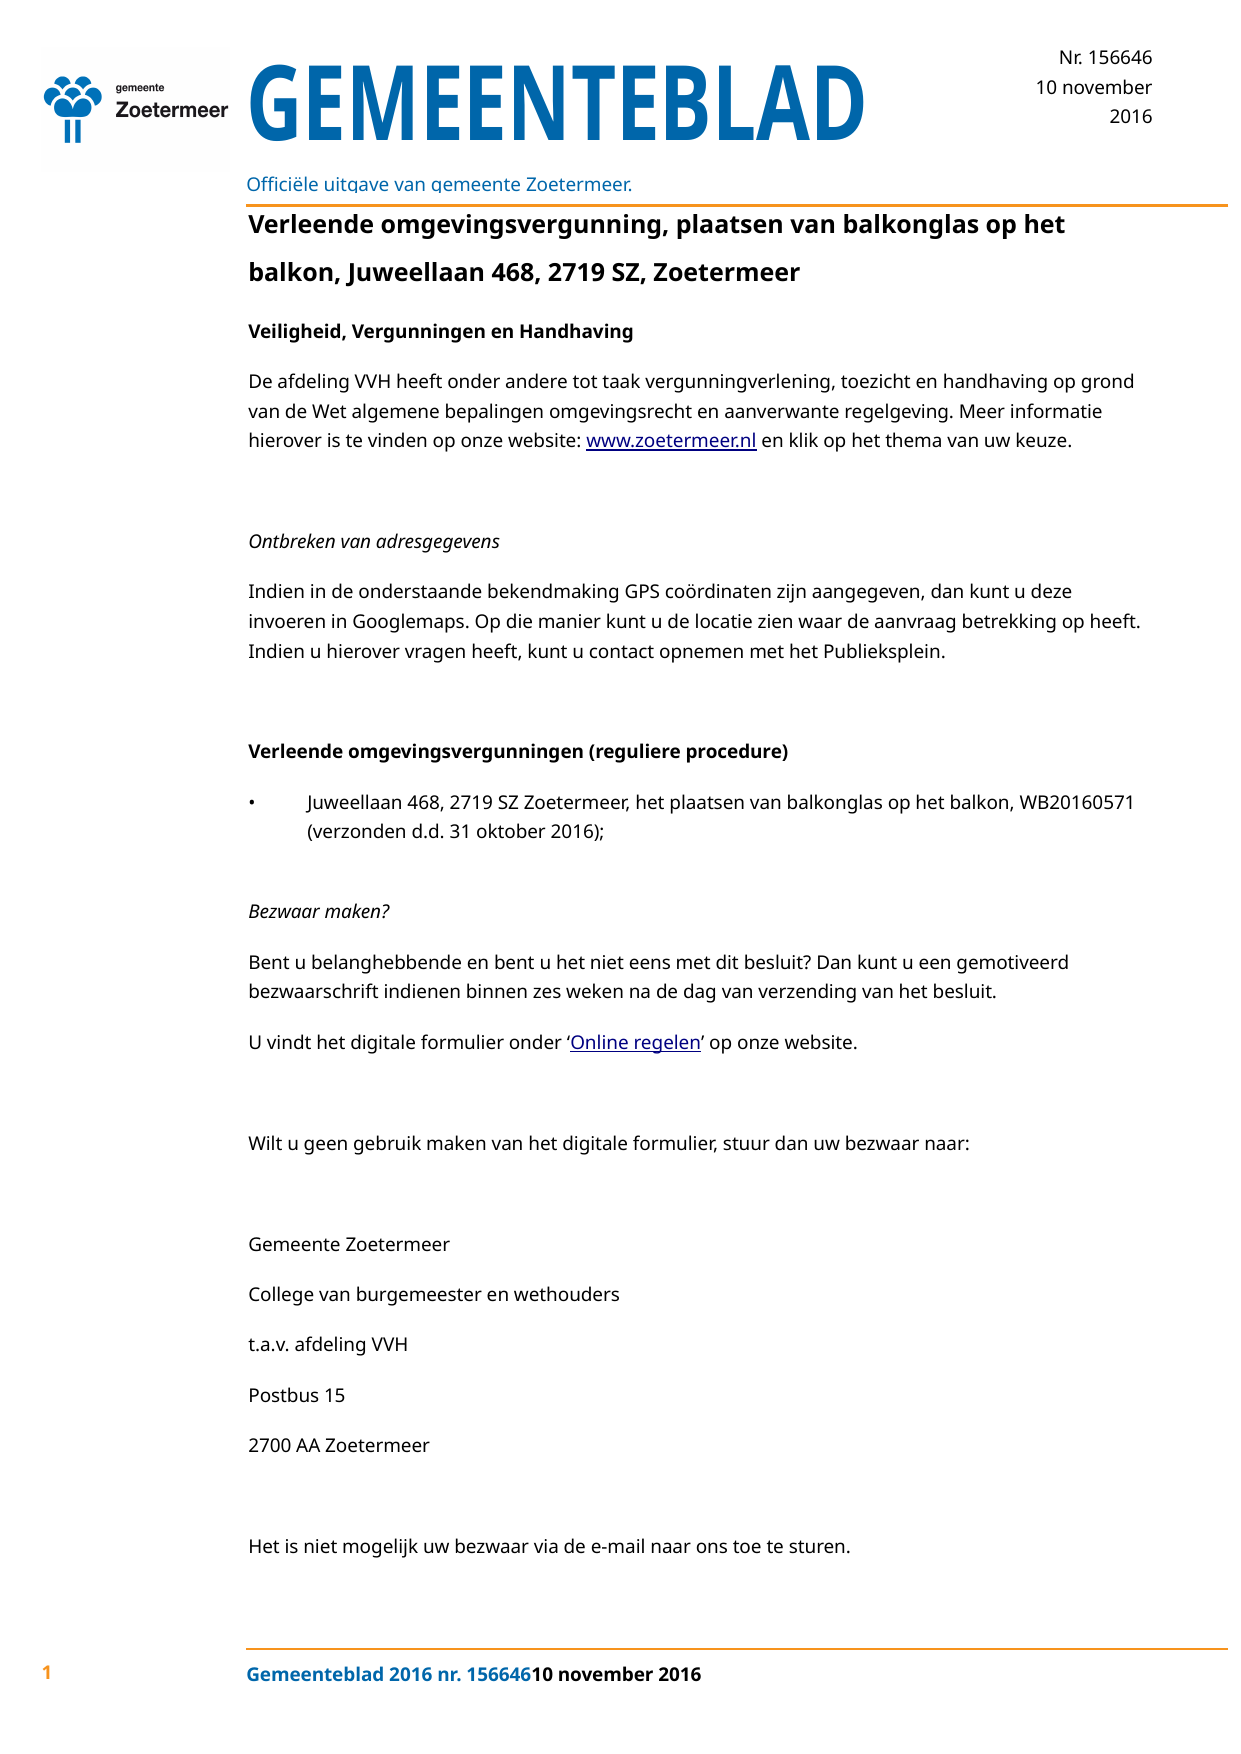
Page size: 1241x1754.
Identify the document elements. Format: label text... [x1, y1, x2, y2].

text 2700 AA Zoetermeer [248, 1432, 1152, 1458]
text Indien in de onderstaande bekendmaking GPS coördinaten zijn aangegeven, dan kunt u deze invoeren in Googlemaps. Op die manier kunt u de locatie zien waar de aanvraag betrekking op heeft. Indien u hierover vragen heeft, kunt u contact opnemen met het Publieksplein. [248, 579, 1152, 664]
text Wilt u geen gebruik maken van het digitale formulier, stuur dan uw bezwaar naar: [248, 1130, 1152, 1156]
text De afdeling VVH heeft onder andere tot taak vergunningverlening, toezicht en handhaving op grond van de Wet algemene bepalingen omgevingsrecht en aanverwante regelgeving. Meer informatie hierover is te vinden op onze website: www.zoetermeer.nl en klik op het thema van uw keuze. [248, 368, 1152, 453]
text Veiligheid, Vergunningen en Handhaving [248, 318, 1152, 344]
text Ontbreken van adresgegevens [248, 528, 1152, 554]
text Verleende omgevingsvergunning, plaatsen van balkonglas op het balkon, Juweellaan 468, 2719 SZ, Zoetermeer [248, 207, 1152, 288]
text Het is niet mogelijk uw bezwaar via de e-mail naar ons toe te sturen. [248, 1533, 1152, 1559]
text Bent u belanghebbende en bent u het niet eens met dit besluit? Dan kunt u een gemotiveerd bezwaarschrift indienen binnen zes weken na de dag van verzending van het besluit. [248, 949, 1152, 1004]
picture [41, 47, 231, 172]
text U vindt het digitale formulier onder ‘Online regelen’ op onze website. [248, 1029, 1152, 1055]
text Bezwaar maken? [248, 899, 1152, 924]
text t.a.v. afdeling VVH [248, 1332, 1152, 1357]
text Verleende omgevingsvergunningen (reguliere procedure) [248, 739, 1152, 764]
list Juweellaan 468, 2719 SZ Zoetermeer, het plaatsen van balkonglas op het balkon, WB20160571 (verzonden d.d. 31 oktober 2016); [248, 789, 1152, 844]
text Postbus 15 [248, 1382, 1152, 1408]
text College van burgemeester en wethouders [248, 1281, 1152, 1307]
text Gemeente Zoetermeer [248, 1231, 1152, 1257]
